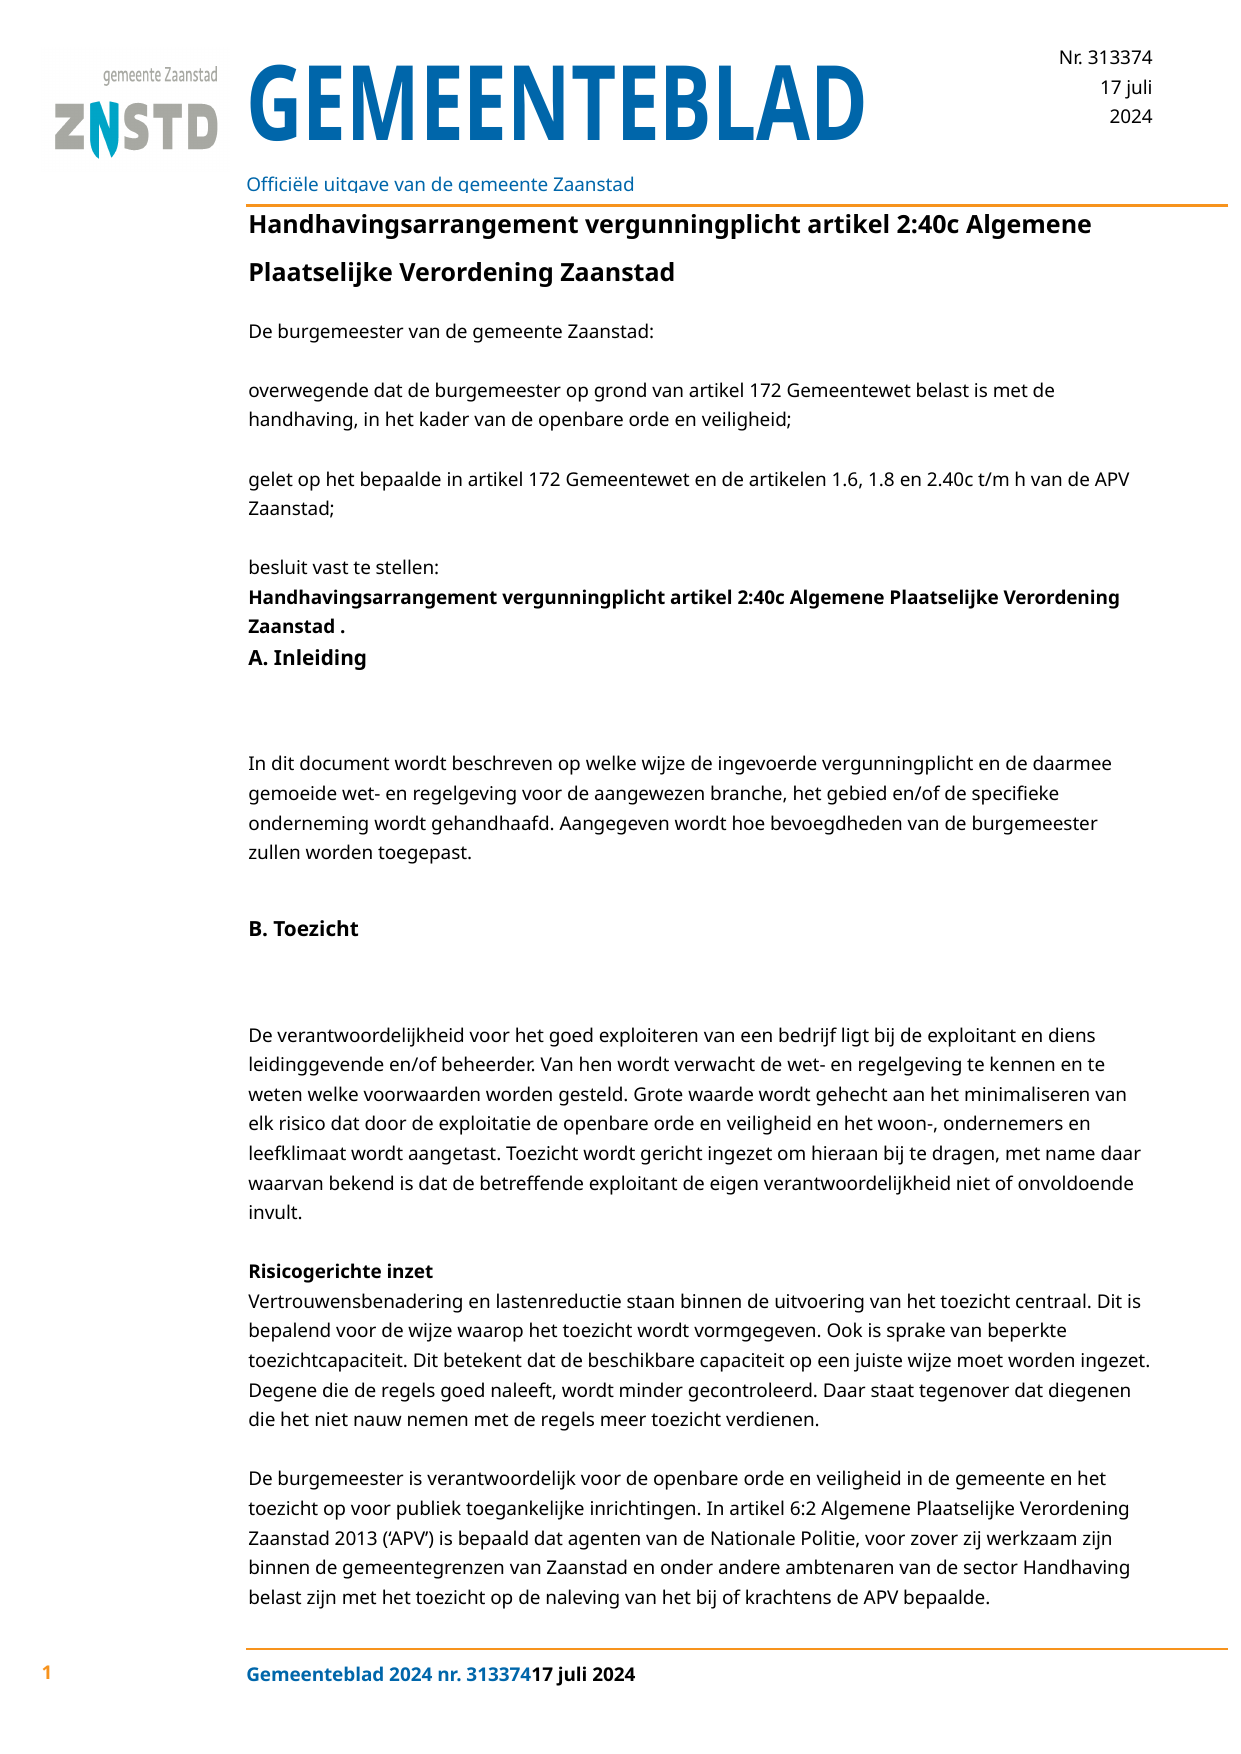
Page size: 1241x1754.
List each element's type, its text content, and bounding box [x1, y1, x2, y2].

text De burgemeester van de gemeente Zaanstad: [248, 318, 1152, 344]
picture [41, 47, 231, 172]
text In dit document wordt beschreven op welke wijze de ingevoerde vergunningplicht en de daarmee gemoeide wet- en regelgeving voor de aangewezen branche, het gebied en/of de specifieke onderneming wordt gehandhaafd. Aangegeven wordt hoe bevoegdheden van de burgemeester zullen worden toegepast. [248, 751, 1152, 865]
text A. Inleiding [248, 643, 1152, 672]
text Vertrouwensbenadering en lastenreductie staan binnen de uitvoering van het toezicht centraal. Dit is bepalend voor de wijze waarop het toezicht wordt vormgegeven. Ook is sprake van beperkte toezichtcapaciteit. Dit betekent dat de beschikbare capaciteit op een juiste wijze moet worden ingezet. Degene die de regels goed naleeft, wordt minder gecontroleerd. Daar staat tegenover dat diegenen die het niet nauw nemen met de regels meer toezicht verdienen. [248, 1288, 1152, 1432]
text De verantwoordelijkheid voor het goed exploiteren van een bedrijf ligt bij de exploitant en diens leidinggevende en/of beheerder. Van hen wordt verwacht de wet- en regelgeving te kennen en te weten welke voorwaarden worden gesteld. Grote waarde wordt gehecht aan het minimaliseren van elk risico dat door de exploitatie de openbare orde en veiligheid en het woon-, ondernemers en leefklimaat wordt aangetast. Toezicht wordt gericht ingezet om hieraan bij te dragen, met name daar waarvan bekend is dat de betreffende exploitant de eigen verantwoordelijkheid niet of onvoldoende invult. [248, 1022, 1152, 1225]
text B. Toezicht [248, 914, 1152, 943]
text Handhavingsarrangement vergunningplicht artikel 2:40c Algemene Plaatselijke Verordening Zaanstad [248, 207, 1152, 288]
text Risicogerichte inzet [248, 1258, 1152, 1284]
text gelet op het bepaalde in artikel 172 Gemeentewet en de artikelen 1.6, 1.8 en 2.40c t/m h van de APV Zaanstad; [248, 466, 1152, 521]
text De burgemeester is verantwoordelijk voor de openbare orde en veiligheid in de gemeente en het toezicht op voor publiek toegankelijke inrichtingen. In artikel 6:2 Algemene Plaatselijke Verordening Zaanstad 2013 (‘APV’) is bepaald dat agenten van de Nationale Politie, voor zover zij werkzaam zijn binnen de gemeentegrenzen van Zaanstad en onder andere ambtenaren van de sector Handhaving belast zijn met het toezicht op de naleving van het bij of krachtens de APV bepaalde. [248, 1466, 1152, 1610]
text Handhavingsarrangement vergunningplicht artikel 2:40c Algemene Plaatselijke Verordening Zaanstad . [248, 584, 1152, 639]
text besluit vast te stellen: [248, 554, 1152, 580]
text overwegende dat de burgemeester op grond van artikel 172 Gemeentewet belast is met de handhaving, in het kader van de openbare orde en veiligheid; [248, 377, 1152, 432]
